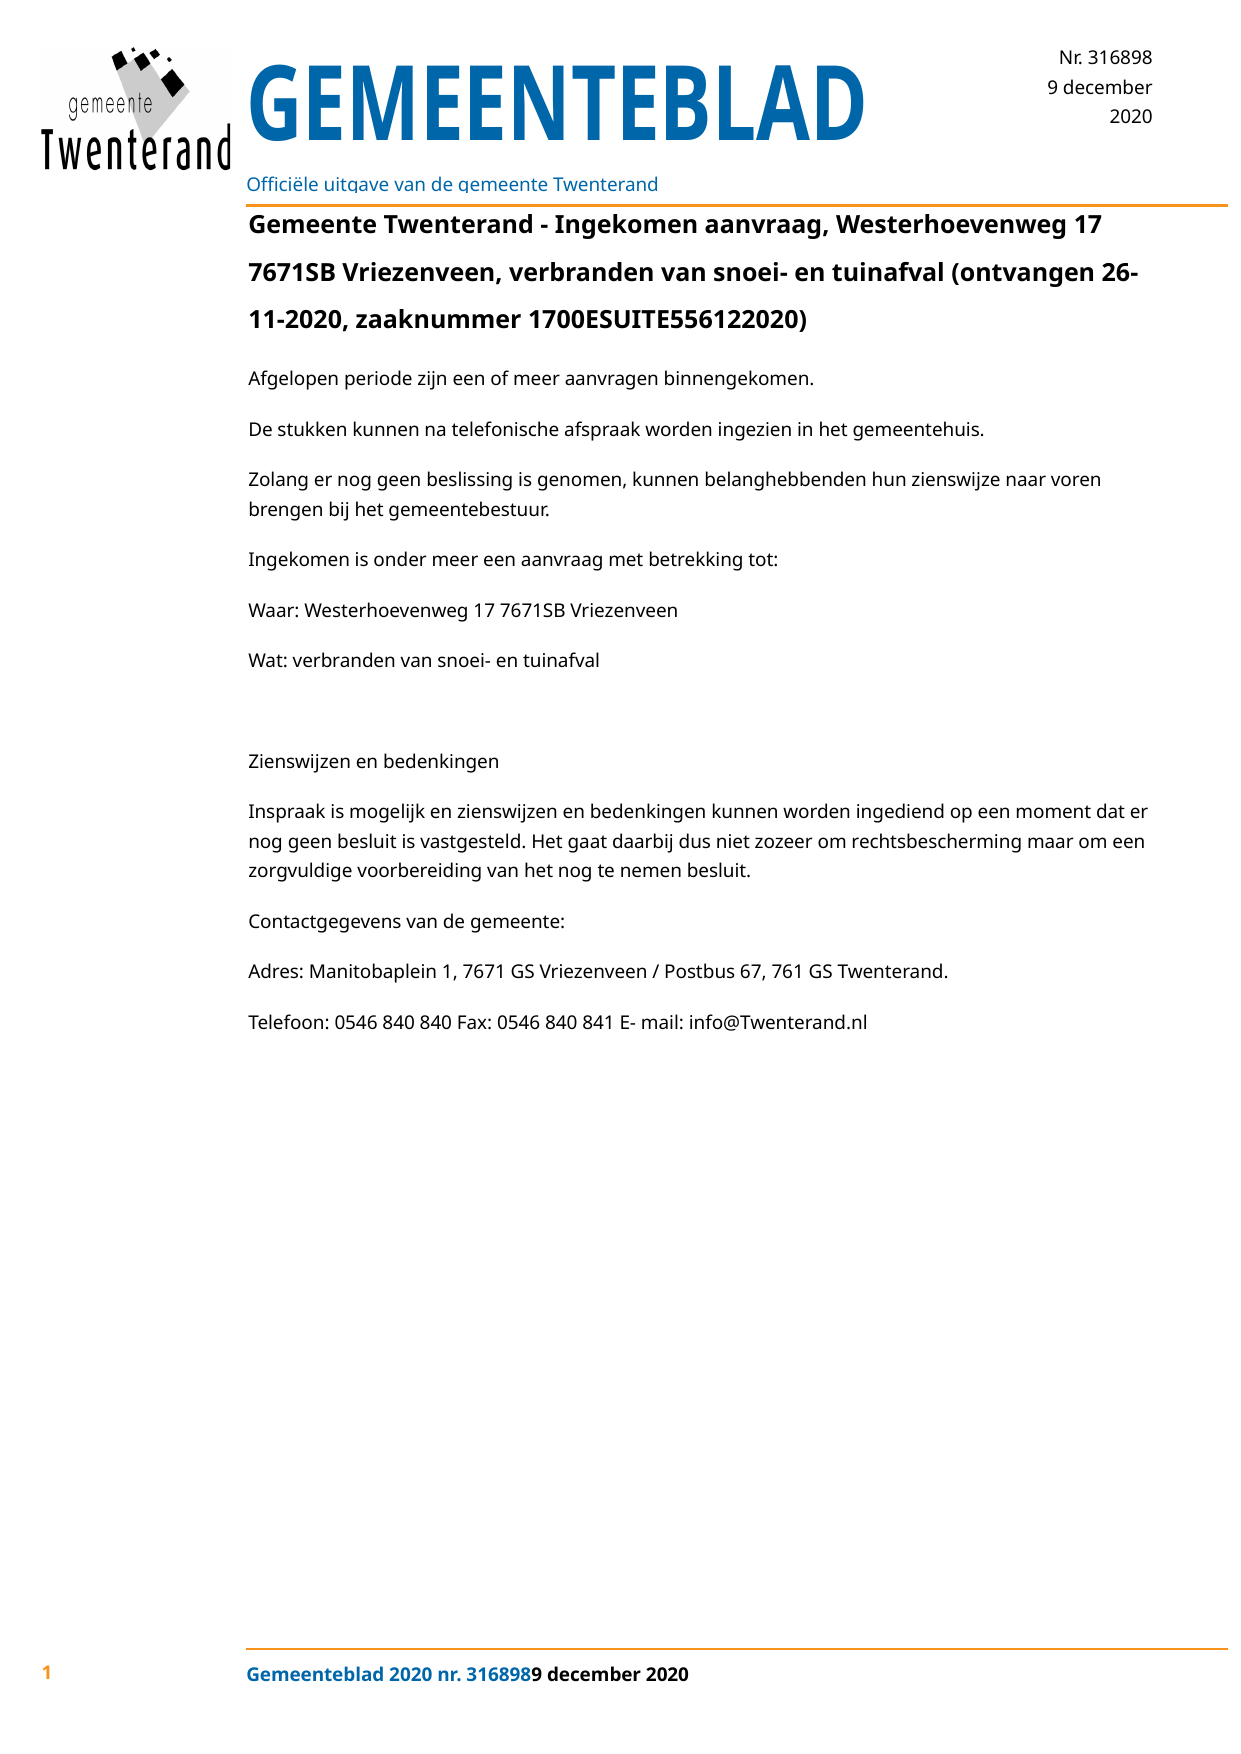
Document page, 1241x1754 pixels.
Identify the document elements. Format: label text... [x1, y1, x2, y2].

picture [41, 47, 231, 172]
text Zolang er nog geen beslissing is genomen, kunnen belanghebbenden hun zienswijze naar voren brengen bij het gemeentebestuur. [248, 466, 1152, 522]
text Gemeente Twenterand - Ingekomen aanvraag, Westerhoevenweg 17 7671SB Vriezenveen, verbranden van snoei- en tuinafval (ontvangen 26-11-2020, zaaknummer 1700ESUITE556122020) [248, 207, 1152, 336]
text Zienswijzen en bedenkingen [248, 748, 1152, 774]
text Inspraak is mogelijk en zienswijzen en bedenkingen kunnen worden ingediend op een moment dat er nog geen besluit is vastgesteld. Het gaat daarbij dus niet zozeer om rechtsbescherming maar om een zorgvuldige voorbereiding van het nog te nemen besluit. [248, 798, 1152, 883]
text Telefoon: 0546 840 840 Fax: 0546 840 841 E- mail: info@Twenterand.nl [248, 1009, 1152, 1034]
text Ingekomen is onder meer een aanvraag met betrekking tot: [248, 546, 1152, 572]
text Contactgegevens van de gemeente: [248, 908, 1152, 934]
text Waar: Westerhoevenweg 17 7671SB Vriezenveen [248, 597, 1152, 622]
text Adres: Manitobaplein 1, 7671 GS Vriezenveen / Postbus 67, 761 GS Twenterand. [248, 958, 1152, 984]
text De stukken kunnen na telefonische afspraak worden ingezien in het gemeentehuis. [248, 416, 1152, 442]
text Wat: verbranden van snoei- en tuinafval [248, 647, 1152, 673]
text Afgelopen periode zijn een of meer aanvragen binnengekomen. [248, 366, 1152, 391]
